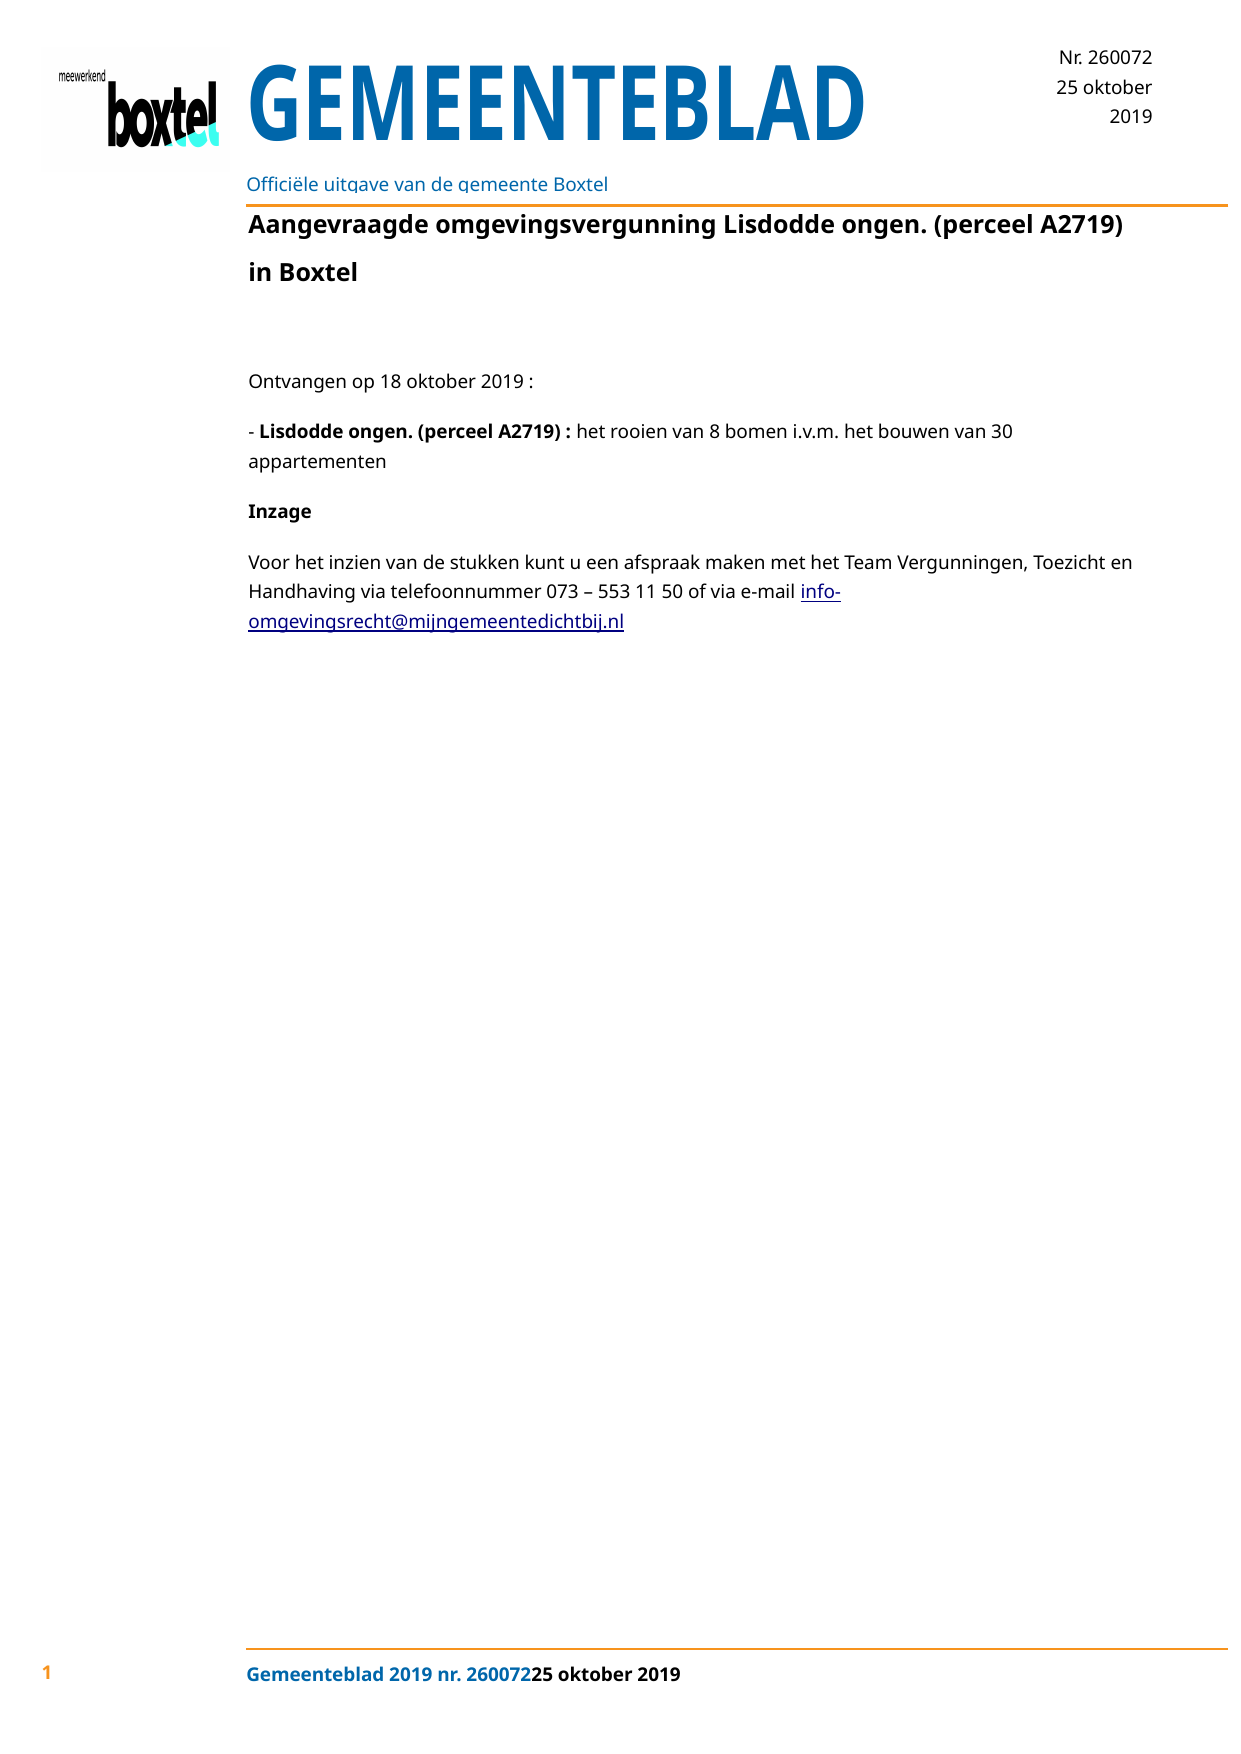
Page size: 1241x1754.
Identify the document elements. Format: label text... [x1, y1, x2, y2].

picture [41, 47, 231, 172]
text - Lisdodde ongen. (perceel A2719) : het rooien van 8 bomen i.v.m. het bouwen van 30 appartementen [248, 419, 1152, 474]
text Aangevraagde omgevingsvergunning Lisdodde ongen. (perceel A2719) in Boxtel [248, 207, 1152, 288]
text Ontvangen op 18 oktober 2019 : [248, 368, 1152, 394]
text Inzage [248, 499, 1152, 524]
text Voor het inzien van de stukken kunt u een afspraak maken met het Team Vergunningen, Toezicht en Handhaving via telefoonnummer 073 – 553 11 50 of via e-mail info-omgevingsrecht@mijngemeentedichtbij.nl [248, 549, 1152, 634]
